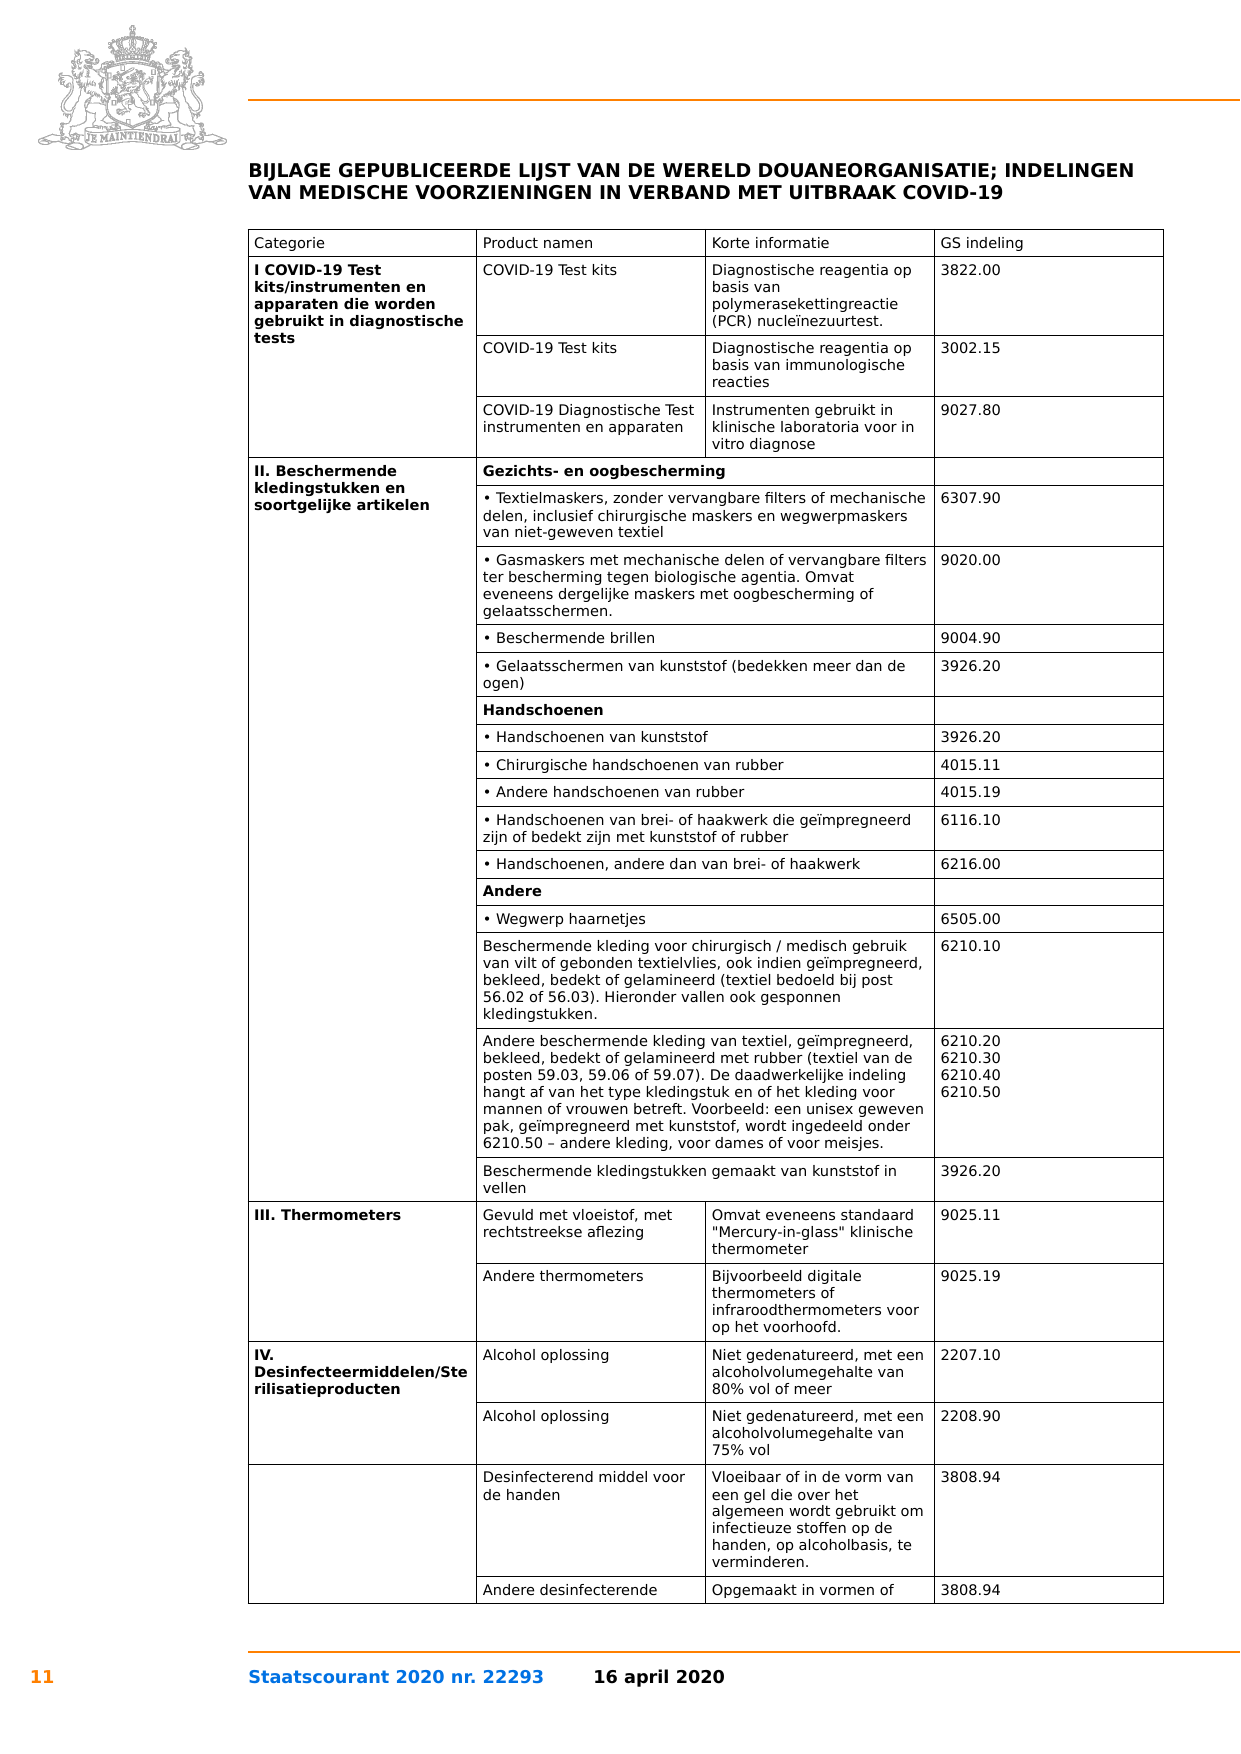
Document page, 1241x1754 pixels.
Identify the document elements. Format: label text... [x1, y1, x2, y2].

table_cell Diagnostische reagentia op basis van polymerasekettingreactie (PCR) nucleïnezuurtest. [706, 257, 934, 334]
table_cell Desinfecterend middel voor de handen [477, 1465, 705, 1576]
table_cell COVID-19 Test kits [477, 257, 705, 334]
table_cell Alcohol oplossing [477, 1342, 705, 1402]
table_cell 3926.20 [935, 653, 1163, 696]
table_header Categorie [249, 230, 476, 256]
table_cell Gezichts- en oogbescherming [477, 458, 934, 485]
table_cell Beschermende kledingstukken gemaakt van kunststof in vellen [477, 1158, 934, 1201]
table_cell • Handschoenen van kunststof [477, 725, 934, 751]
table_cell Gevuld met vloeistof, met rechtstreekse aflezing [477, 1202, 705, 1263]
table_cell 6505.00 [935, 906, 1163, 932]
table_cell COVID-19 Test kits [477, 336, 705, 396]
table_cell 3808.94 [935, 1465, 1163, 1576]
table_cell Niet gedenatureerd, met een alcoholvolumegehalte van 80% vol of meer [706, 1342, 934, 1402]
table_header Product namen [477, 230, 705, 256]
table_header Korte informatie [706, 230, 934, 256]
table_cell [935, 879, 1163, 905]
table_cell 6116.10 [935, 807, 1163, 850]
table_cell [935, 697, 1163, 723]
table_cell 3926.20 [935, 1158, 1163, 1201]
table_cell • Handschoenen van brei- of haakwerk die geïmpregneerd zijn of bedekt zijn met kunststof of rubber [477, 807, 934, 850]
table_cell 4015.11 [935, 752, 1163, 778]
table_cell I COVID-19 Test kits/instrumenten en apparaten die worden gebruikt in diagnostische tests [249, 257, 476, 457]
table_cell Andere thermometers [477, 1264, 705, 1341]
table_cell Andere beschermende kleding van textiel, geïmpregneerd, bekleed, bedekt of gelamineerd met rubber (textiel van de posten 59.03, 59.06 of 59.07). De daadwerkelijke indeling hangt af van het type kledingstuk en of het kleding voor mannen of vrouwen betreft. Voorbeeld: een unisex geweven pak, geïmpregneerd met kunststof, wordt ingedeeld onder 6210.50 – andere kleding, voor dames of voor meisjes. [477, 1029, 934, 1157]
table_cell Opgemaakt in vormen of [706, 1577, 934, 1603]
table_cell Andere [477, 879, 934, 905]
table_cell [935, 458, 1163, 485]
table_header GS indeling [935, 230, 1163, 256]
table_cell • Gasmaskers met mechanische delen of vervangbare filters ter bescherming tegen biologische agentia. Omvat eveneens dergelijke maskers met oogbescherming of gelaatsschermen. [477, 547, 934, 624]
table_cell 6216.00 [935, 851, 1163, 877]
table_cell 2207.10 [935, 1342, 1163, 1402]
table_cell 3926.20 [935, 725, 1163, 751]
table_cell • Chirurgische handschoenen van rubber [477, 752, 934, 778]
table_cell • Andere handschoenen van rubber [477, 779, 934, 806]
table_cell 3822.00 [935, 257, 1163, 334]
table_cell Handschoenen [477, 697, 934, 723]
table_cell [249, 1465, 476, 1603]
table_cell 6210.10 [935, 933, 1163, 1028]
table_cell Vloeibaar of in de vorm van een gel die over het algemeen wordt gebruikt om infectieuze stoffen op de handen, op alcoholbasis, te verminderen. [706, 1465, 934, 1576]
table_cell Omvat eveneens standaard "Mercury-in-glass" klinische thermometer [706, 1202, 934, 1263]
table_cell Alcohol oplossing [477, 1403, 705, 1464]
table_cell • Gelaatsschermen van kunststof (bedekken meer dan de ogen) [477, 653, 934, 696]
table_cell 9025.11 [935, 1202, 1163, 1263]
table_cell 9025.19 [935, 1264, 1163, 1341]
table_cell • Textielmaskers, zonder vervangbare filters of mechanische delen, inclusief chirurgische maskers en wegwerpmaskers van niet-geweven textiel [477, 486, 934, 546]
table_cell 9020.00 [935, 547, 1163, 624]
table_cell III. Thermometers [249, 1202, 476, 1341]
table_cell 3808.94 [935, 1577, 1163, 1603]
table_cell 3002.15 [935, 336, 1163, 396]
table_cell Instrumenten gebruikt in klinische laboratoria voor in vitro diagnose [706, 397, 934, 457]
table_cell 2208.90 [935, 1403, 1163, 1464]
table_cell Bijvoorbeeld digitale thermometers of infraroodthermometers voor op het voorhoofd. [706, 1264, 934, 1341]
table_cell IV. Desinfecteermiddelen/Sterilisatieproducten [249, 1342, 476, 1464]
table_cell 9004.90 [935, 625, 1163, 652]
table_cell 9027.80 [935, 397, 1163, 457]
table_cell II. Beschermende kledingstukken en soortgelijke artikelen [249, 458, 476, 1201]
table_cell Andere desinfecterende [477, 1577, 705, 1603]
table_cell COVID-19 Diagnostische Test instrumenten en apparaten [477, 397, 705, 457]
subtitle BIJLAGE GEPUBLICEERDE LIJST VAN DE WERELD DOUANEORGANISATIE; INDELINGEN VAN MEDISCHE VOORZIENINGEN IN VERBAND MET UITBRAAK COVID-19 [248, 160, 1163, 204]
table_cell • Beschermende brillen [477, 625, 934, 652]
picture [38, 25, 227, 150]
table_cell • Handschoenen, andere dan van brei- of haakwerk [477, 851, 934, 877]
table_cell 6210.20 6210.30 6210.40 6210.50 [935, 1029, 1163, 1157]
table_cell • Wegwerp haarnetjes [477, 906, 934, 932]
table_cell 4015.19 [935, 779, 1163, 806]
table_cell 6307.90 [935, 486, 1163, 546]
table_cell Diagnostische reagentia op basis van immunologische reacties [706, 336, 934, 396]
table_cell Niet gedenatureerd, met een alcoholvolumegehalte van 75% vol [706, 1403, 934, 1464]
table_cell Beschermende kleding voor chirurgisch / medisch gebruik van vilt of gebonden textielvlies, ook indien geïmpregneerd, bekleed, bedekt of gelamineerd (textiel bedoeld bij post 56.02 of 56.03). Hieronder vallen ook gesponnen kledingstukken. [477, 933, 934, 1028]
